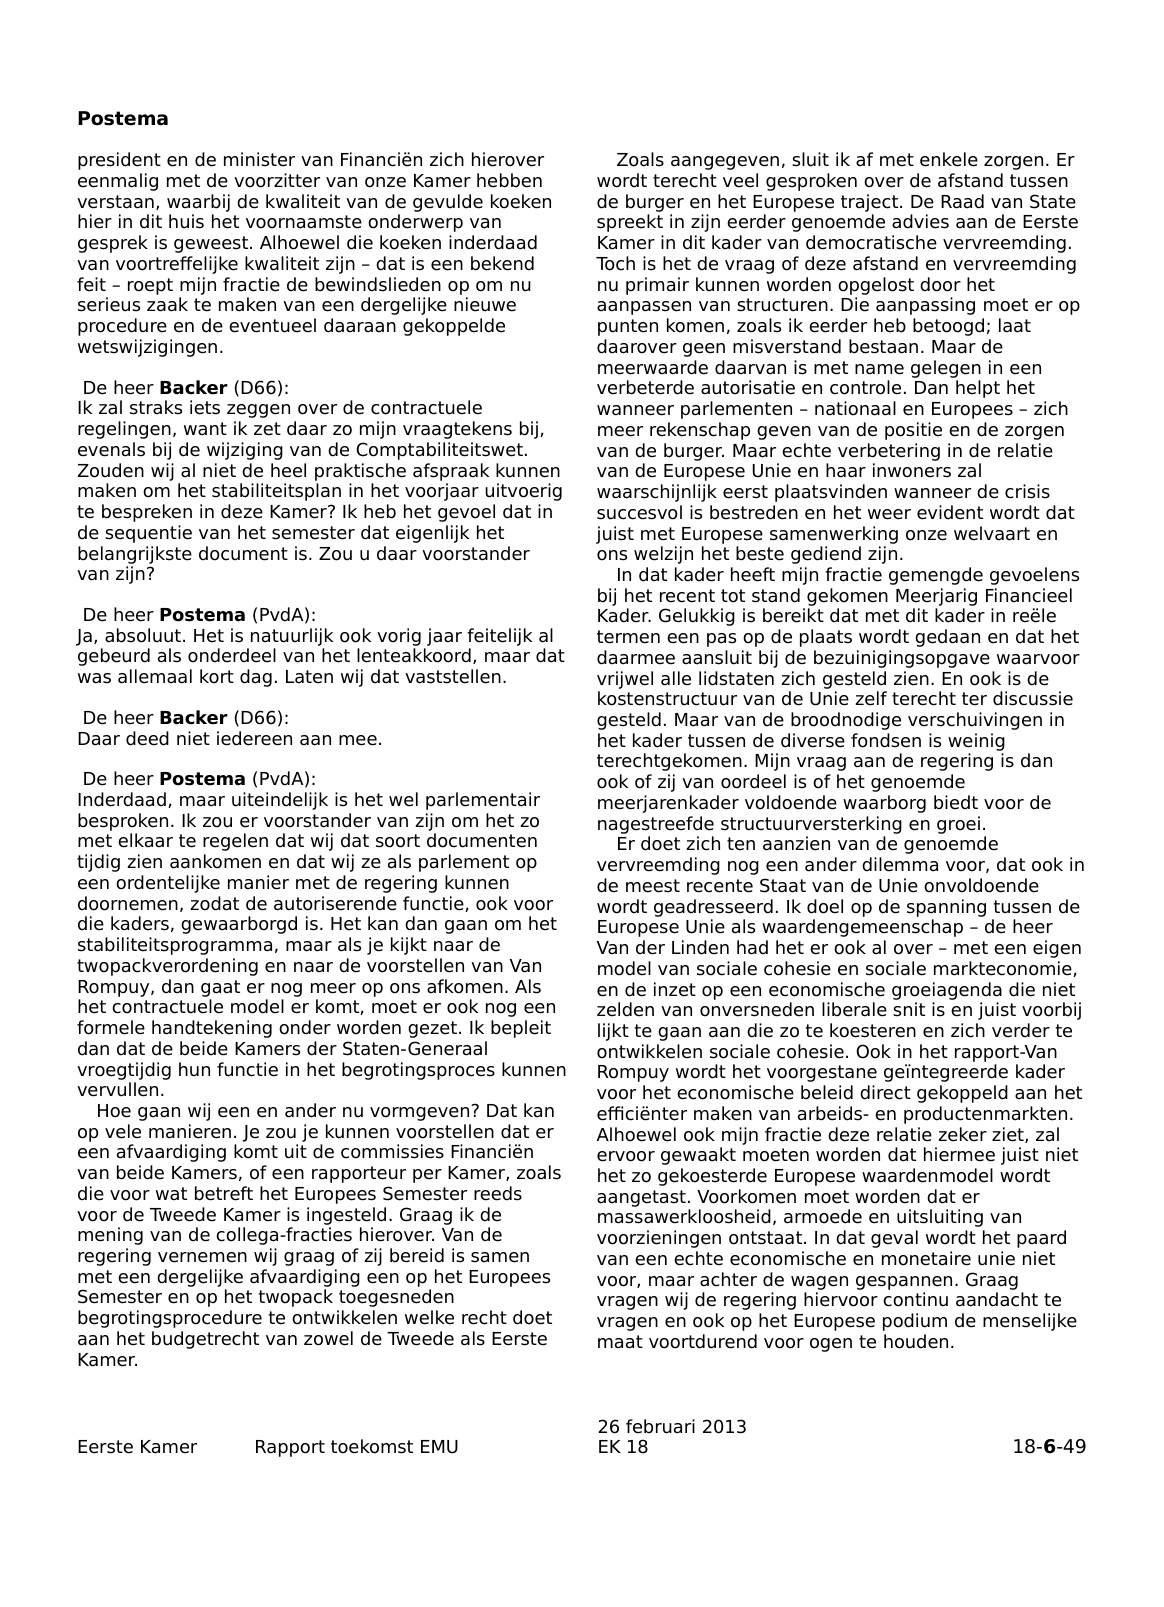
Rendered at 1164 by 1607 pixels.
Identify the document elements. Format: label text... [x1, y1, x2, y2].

text Inderdaad, maar uiteindelijk is het wel parlementair besproken. Ik zou er voorstander van zijn om het zo met elkaar te regelen dat wij dat soort documenten tijdig zien aankomen en dat wij ze als parlement op een ordentelijke manier met de regering kunnen doornemen, zodat de autoriserende functie, ook voor die kaders, gewaarborgd is. Het kan dan gaan om het stabiliteitsprogramma, maar als je kijkt naar de twopackverordening en naar de voorstellen van Van Rompuy, dan gaat er nog meer op ons afkomen. Als het contractuele model er komt, moet er ook nog een formele handtekening onder worden gezet. Ik bepleit dan dat de beide Kamers der Staten-Generaal vroegtijdig hun functie in het begrotingsproces kunnen vervullen. [77, 790, 567, 1101]
text Hoe gaan wij een en ander nu vormgeven? Dat kan op vele manieren. Je zou je kunnen voorstellen dat er een afvaardiging komt uit de commissies Financiën van beide Kamers, of een rapporteur per Kamer, zoals die voor wat betreft het Europees Semester reeds voor de Tweede Kamer is ingesteld. Graag ik de mening van de collega-fracties hierover. Van de regering vernemen wij graag of zij bereid is samen met een dergelijke afvaardiging een op het Europees Semester en op het twopack toegesneden begrotingsprocedure te ontwikkelen welke recht doet aan het budgetrecht van zowel de Tweede als Eerste Kamer. [77, 1101, 567, 1370]
text president en de minister van Financiën zich hierover eenmalig met de voorzitter van onze Kamer hebben verstaan, waarbij de kwaliteit van de gevulde koeken hier in dit huis het voornaamste onderwerp van gesprek is geweest. Alhoewel die koeken inderdaad van voortreffelijke kwaliteit zijn – dat is een bekend feit – roept mijn fractie de bewindslieden op om nu serieus zaak te maken van een dergelijke nieuwe procedure en de eventueel daaraan gekoppelde wetswijzigingen. [77, 150, 567, 357]
text Ik zal straks iets zeggen over de contractuele regelingen, want ik zet daar zo mijn vraagtekens bij, evenals bij de wijziging van de Comptabiliteitswet. Zouden wij al niet de heel praktische afspraak kunnen maken om het stabiliteitsplan in het voorjaar uitvoerig te bespreken in deze Kamer? Ik heb het gevoel dat in de sequentie van het semester dat eigenlijk het belangrijkste document is. Zou u daar voorstander van zijn? [77, 398, 567, 585]
text De heer Postema (PvdA): [77, 769, 567, 790]
text Ja, absoluut. Het is natuurlijk ook vorig jaar feitelijk al gebeurd als onderdeel van het lenteakkoord, maar dat was allemaal kort dag. Laten wij dat vaststellen. [77, 626, 567, 688]
text De heer Backer (D66): [77, 708, 567, 728]
text De heer Backer (D66): [77, 377, 567, 398]
text In dat kader heeft mijn fractie gemengde gevoelens bij het recent tot stand gekomen Meerjarig Financieel Kader. Gelukkig is bereikt dat met dit kader in reële termen een pas op de plaats wordt gedaan en dat het daarmee aansluit bij de bezuinigingsopgave waarvoor vrijwel alle lidstaten zich gesteld zien. En ook is de kostenstructuur van de Unie zelf terecht ter discussie gesteld. Maar van de broodnodige verschuivingen in het kader tussen de diverse fondsen is weinig terechtgekomen. Mijn vraag aan de regering is dan ook of zij van oordeel is of het genoemde meerjarenkader voldoende waarborg biedt voor de nagestreefde structuurversterking en groei. [596, 565, 1087, 834]
text Zoals aangegeven, sluit ik af met enkele zorgen. Er wordt terecht veel gesproken over de afstand tussen de burger en het Europese traject. De Raad van State spreekt in zijn eerder genoemde advies aan de Eerste Kamer in dit kader van democratische vervreemding. Toch is het de vraag of deze afstand en vervreemding nu primair kunnen worden opgelost door het aanpassen van structuren. Die aanpassing moet er op punten komen, zoals ik eerder heb betoogd; laat daarover geen misverstand bestaan. Maar de meerwaarde daarvan is met name gelegen in een verbeterde autorisatie en controle. Dan helpt het wanneer parlementen – nationaal en Europees – zich meer rekenschap geven van de positie en de zorgen van de burger. Maar echte verbetering in de relatie van de Europese Unie en haar inwoners zal waarschijnlijk eerst plaatsvinden wanneer de crisis succesvol is bestreden en het weer evident wordt dat juist met Europese samenwerking onze welvaart en ons welzijn het beste gediend zijn. [596, 150, 1087, 565]
text Daar deed niet iedereen aan mee. [77, 728, 567, 749]
text De heer Postema (PvdA): [77, 605, 567, 626]
text Er doet zich ten aanzien van de genoemde vervreemding nog een ander dilemma voor, dat ook in de meest recente Staat van de Unie onvoldoende wordt geadresseerd. Ik doel op de spanning tussen de Europese Unie als waardengemeenschap – de heer Van der Linden had het er ook al over – met een eigen model van sociale cohesie en sociale markteconomie, en de inzet op een economische groeiagenda die niet zelden van onversneden liberale snit is en juist voorbij lijkt te gaan aan die zo te koesteren en zich verder te ontwikkelen sociale cohesie. Ook in het rapport-Van Rompuy wordt het voorgestane geïntegreerde kader voor het economische beleid direct gekoppeld aan het efficiënter maken van arbeids- en productenmarkten. Alhoewel ook mijn fractie deze relatie zeker ziet, zal ervoor gewaakt moeten worden dat hiermee juist niet het zo gekoesterde Europese waardenmodel wordt aangetast. Voorkomen moet worden dat er massawerkloosheid, armoede en uitsluiting van voorzieningen ontstaat. In dat geval wordt het paard van een echte economische en monetaire unie niet voor, maar achter de wagen gespannen. Graag vragen wij de regering hiervoor continu aandacht te vragen en ook op het Europese podium de menselijke maat voortdurend voor ogen te houden. [596, 834, 1087, 1352]
